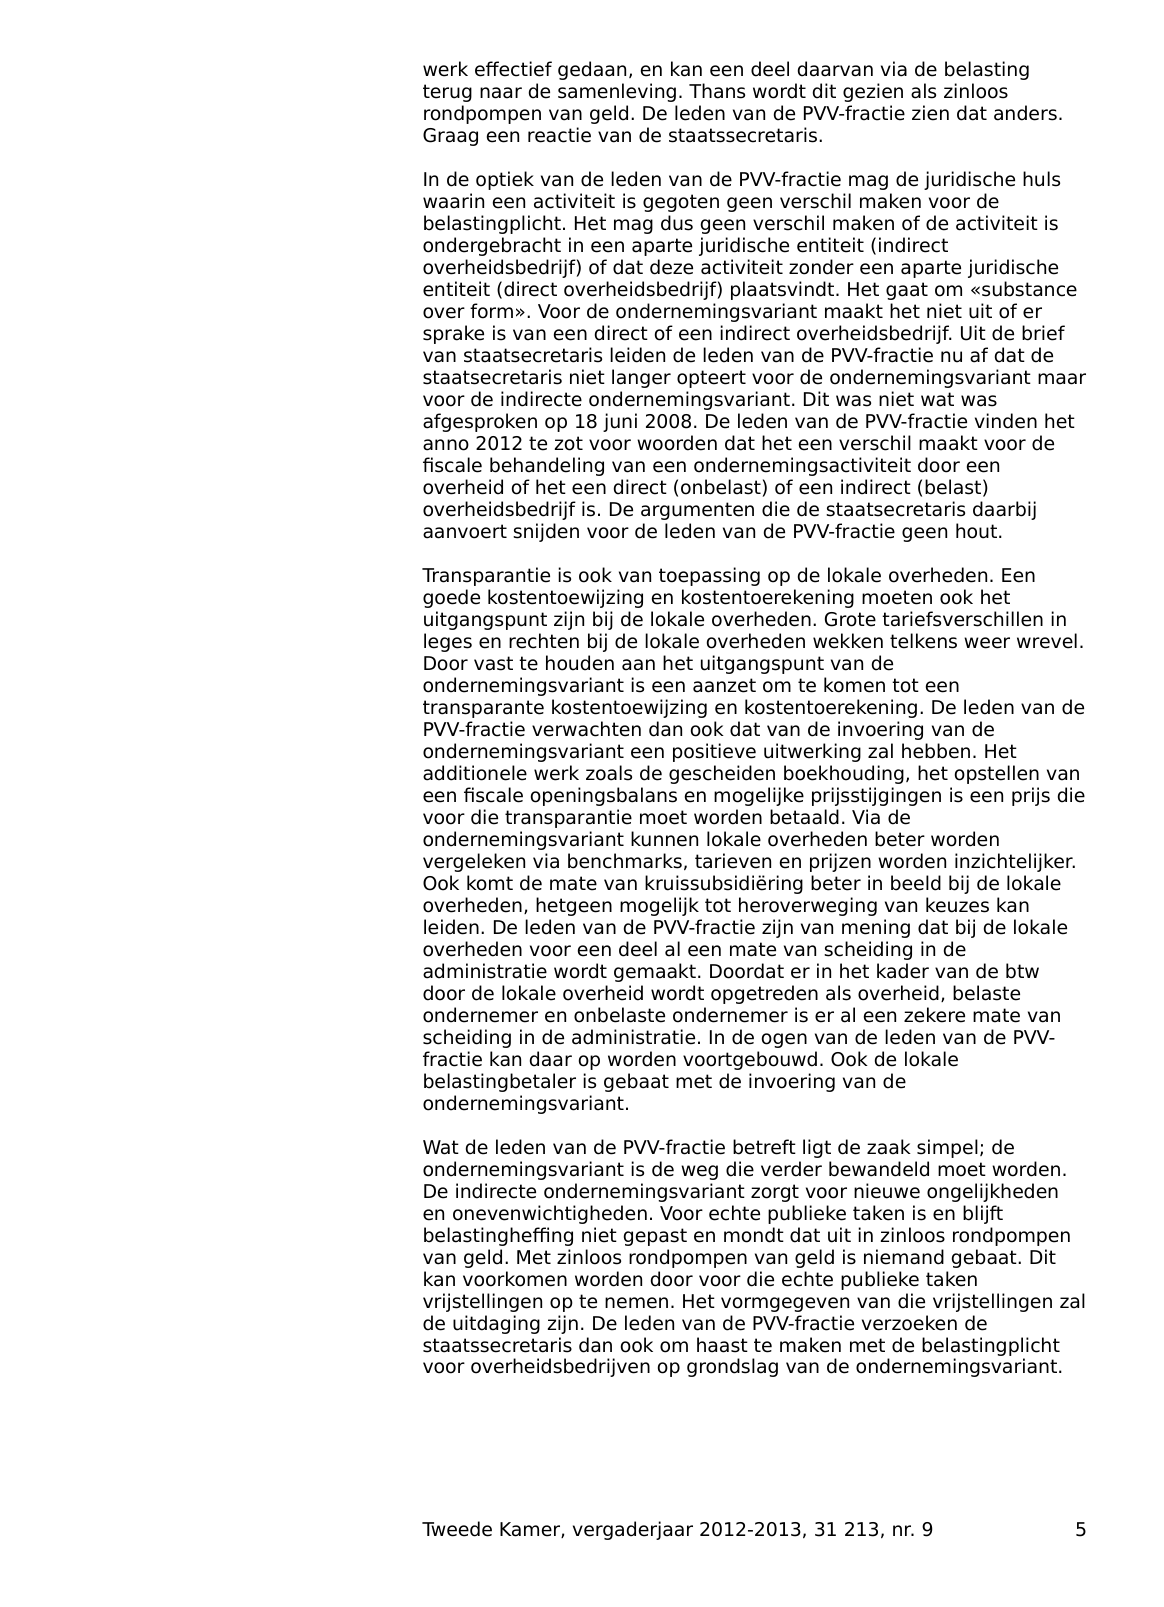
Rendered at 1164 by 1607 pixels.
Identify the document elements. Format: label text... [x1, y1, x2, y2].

text In de optiek van de leden van de PVV-fractie mag de juridische huls waarin een activiteit is gegoten geen verschil maken voor de belastingplicht. Het mag dus geen verschil maken of de activiteit is ondergebracht in een aparte juridische entiteit (indirect overheidsbedrijf) of dat deze activiteit zonder een aparte juridische entiteit (direct overheidsbedrijf) plaatsvindt. Het gaat om «substance over form». Voor de ondernemingsvariant maakt het niet uit of er sprake is van een direct of een indirect overheidsbedrijf. Uit de brief van staatsecretaris leiden de leden van de PVV-fractie nu af dat de staatsecretaris niet langer opteert voor de ondernemingsvariant maar voor de indirecte ondernemingsvariant. Dit was niet wat was afgesproken op 18 juni 2008. De leden van de PVV-fractie vinden het anno 2012 te zot voor woorden dat het een verschil maakt voor de fiscale behandeling van een ondernemingsactiviteit door een overheid of het een direct (onbelast) of een indirect (belast) overheidsbedrijf is. De argumenten die de staatsecretaris daarbij aanvoert snijden voor de leden van de PVV-fractie geen hout. [422, 169, 1087, 543]
text werk effectief gedaan, en kan een deel daarvan via de belasting terug naar de samenleving. Thans wordt dit gezien als zinloos rondpompen van geld. De leden van de PVV-fractie zien dat anders. Graag een reactie van de staatssecretaris. [422, 59, 1087, 147]
text Transparantie is ook van toepassing op de lokale overheden. Een goede kostentoewijzing en kostentoerekening moeten ook het uitgangspunt zijn bij de lokale overheden. Grote tariefsverschillen in leges en rechten bij de lokale overheden wekken telkens weer wrevel. Door vast te houden aan het uitgangspunt van de ondernemingsvariant is een aanzet om te komen tot een transparante kostentoewijzing en kostentoerekening. De leden van de PVV-fractie verwachten dan ook dat van de invoering van de ondernemingsvariant een positieve uitwerking zal hebben. Het additionele werk zoals de gescheiden boekhouding, het opstellen van een fiscale openingsbalans en mogelijke prijsstijgingen is een prijs die voor die transparantie moet worden betaald. Via de ondernemingsvariant kunnen lokale overheden beter worden vergeleken via benchmarks, tarieven en prijzen worden inzichtelijker. Ook komt de mate van kruissubsidiëring beter in beeld bij de lokale overheden, hetgeen mogelijk tot heroverweging van keuzes kan leiden. De leden van de PVV-fractie zijn van mening dat bij de lokale overheden voor een deel al een mate van scheiding in de administratie wordt gemaakt. Doordat er in het kader van de btw door de lokale overheid wordt opgetreden als overheid, belaste ondernemer en onbelaste ondernemer is er al een zekere mate van scheiding in de administratie. In de ogen van de leden van de PVV-fractie kan daar op worden voortgebouwd. Ook de lokale belastingbetaler is gebaat met de invoering van de ondernemingsvariant. [422, 565, 1087, 1114]
text Wat de leden van de PVV-fractie betreft ligt de zaak simpel; de ondernemingsvariant is de weg die verder bewandeld moet worden. De indirecte ondernemingsvariant zorgt voor nieuwe ongelijkheden en onevenwichtigheden. Voor echte publieke taken is en blijft belastingheffing niet gepast en mondt dat uit in zinloos rondpompen van geld. Met zinloos rondpompen van geld is niemand gebaat. Dit kan voorkomen worden door voor die echte publieke taken vrijstellingen op te nemen. Het vormgegeven van die vrijstellingen zal de uitdaging zijn. De leden van de PVV-fractie verzoeken de staatssecretaris dan ook om haast te maken met de belastingplicht voor overheidsbedrijven op grondslag van de ondernemingsvariant. [422, 1137, 1087, 1378]
